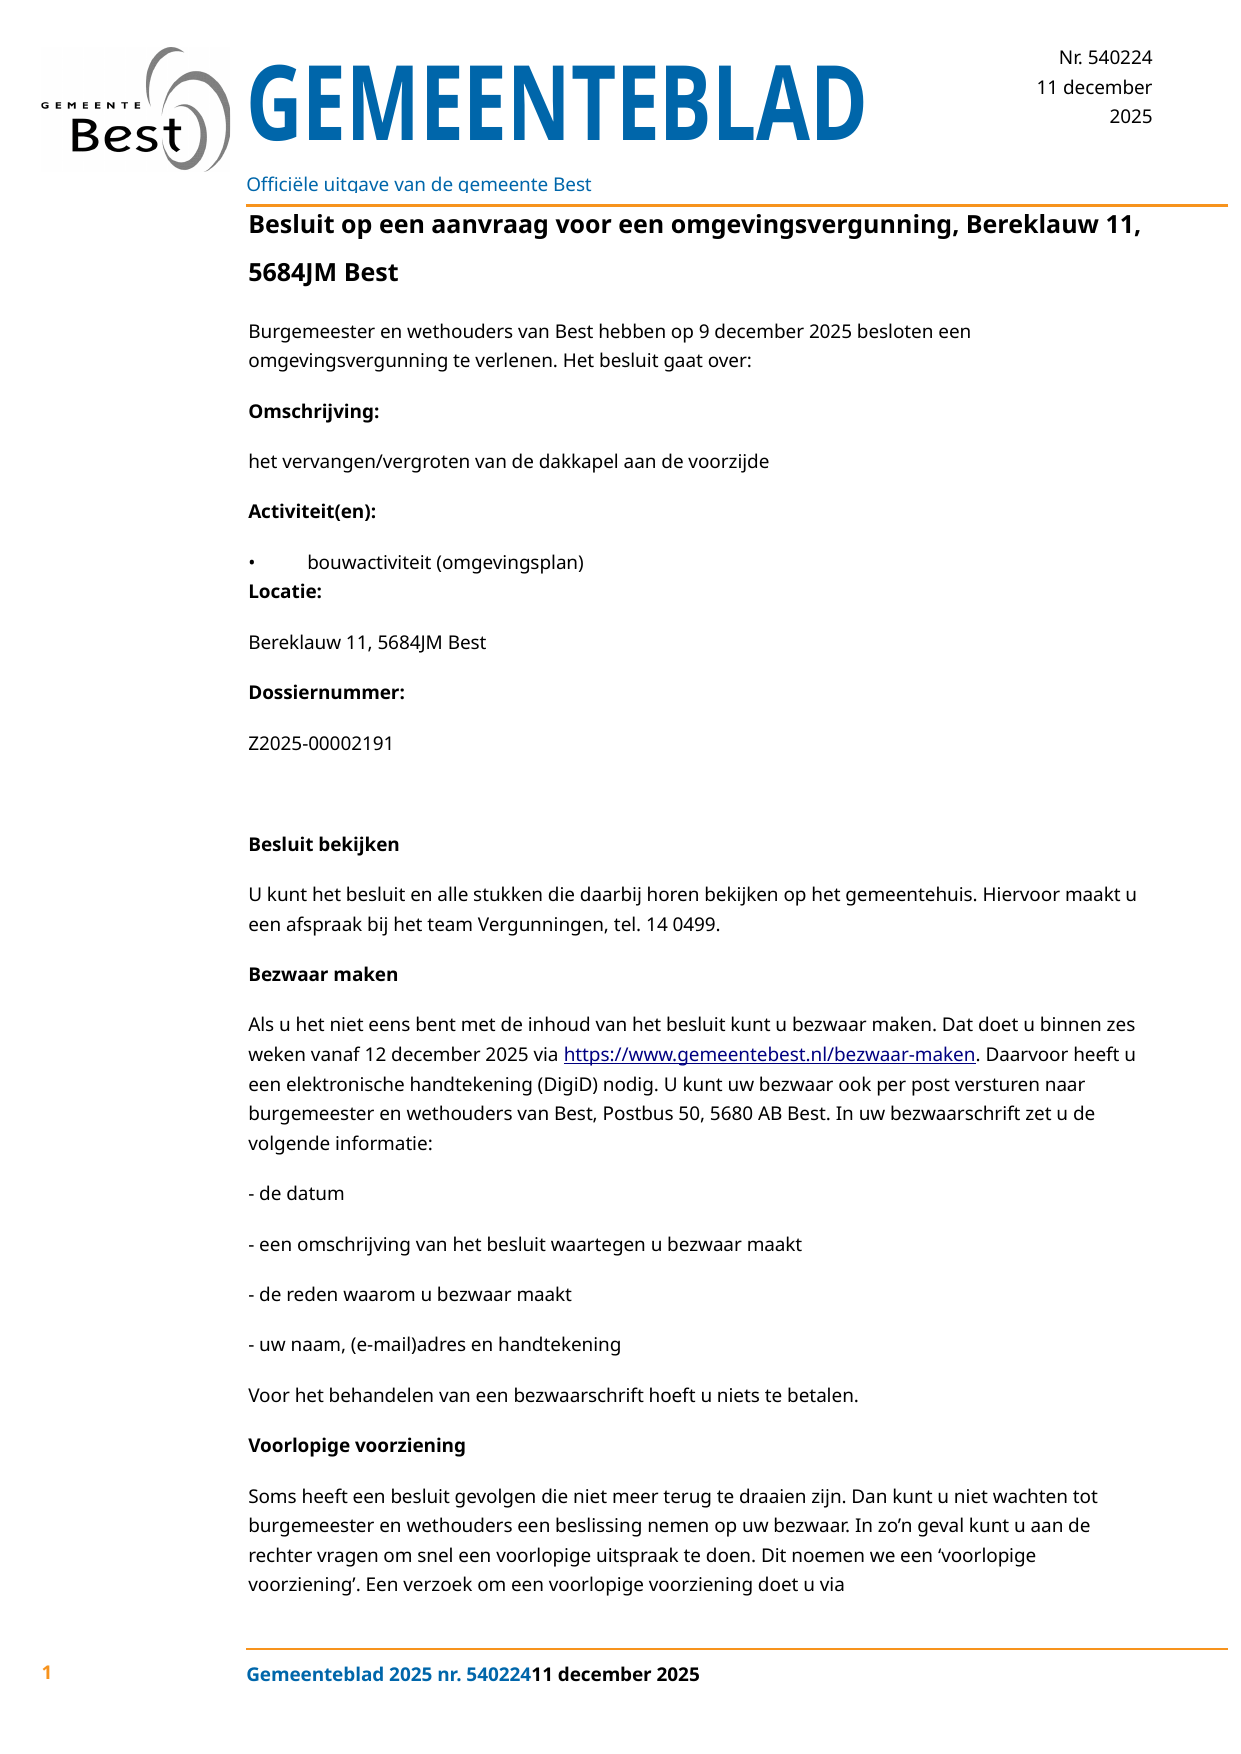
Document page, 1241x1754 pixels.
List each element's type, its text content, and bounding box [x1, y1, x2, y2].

text Besluit bekijken [248, 831, 1152, 857]
text Voor het behandelen van een bezwaarschrift hoeft u niets te betalen. [248, 1382, 1152, 1408]
text Activiteit(en): [248, 499, 1152, 524]
text Bereklauw 11, 5684JM Best [248, 629, 1152, 655]
picture [41, 47, 231, 172]
text - de reden waarom u bezwaar maakt [248, 1281, 1152, 1307]
text - een omschrijving van het besluit waartegen u bezwaar maakt [248, 1231, 1152, 1257]
text Als u het niet eens bent met de inhoud van het besluit kunt u bezwaar maken. Dat doet u binnen zes weken vanaf 12 december 2025 via https://www.gemeentebest.nl/bezwaar-maken. Daarvoor heeft u een elektronische handtekening (DigiD) nodig. U kunt uw bezwaar ook per post versturen naar burgemeester en wethouders van Best, Postbus 50, 5680 AB Best. In uw bezwaarschrift zet u de volgende informatie: [248, 1012, 1152, 1156]
text Voorlopige voorziening [248, 1432, 1152, 1458]
text Z2025-00002191 [248, 730, 1152, 756]
list bouwactiviteit (omgevingsplan) [248, 549, 1152, 575]
text Soms heeft een besluit gevolgen die niet meer terug te draaien zijn. Dan kunt u niet wachten tot burgemeester en wethouders een beslissing nemen op uw bezwaar. In zo’n geval kunt u aan de rechter vragen om snel een voorlopige uitspraak te doen. Dit noemen we een ‘voorlopige voorziening’. Een verzoek om een voorlopige voorziening doet u via [248, 1483, 1152, 1597]
text - uw naam, (e-mail)adres en handtekening [248, 1332, 1152, 1357]
text Dossiernummer: [248, 679, 1152, 705]
text U kunt het besluit en alle stukken die daarbij horen bekijken op het gemeentehuis. Hiervoor maakt u een afspraak bij het team Vergunningen, tel. 14 0499. [248, 881, 1152, 937]
text Locatie: [248, 579, 1152, 604]
text Bezwaar maken [248, 961, 1152, 987]
text Burgemeester en wethouders van Best hebben op 9 december 2025 besloten een omgevingsvergunning te verlenen. Het besluit gaat over: [248, 318, 1152, 373]
text het vervangen/vergroten van de dakkapel aan de voorzijde [248, 448, 1152, 474]
text Omschrijving: [248, 398, 1152, 424]
text - de datum [248, 1180, 1152, 1206]
text Besluit op een aanvraag voor een omgevingsvergunning, Bereklauw 11, 5684JM Best [248, 207, 1152, 288]
